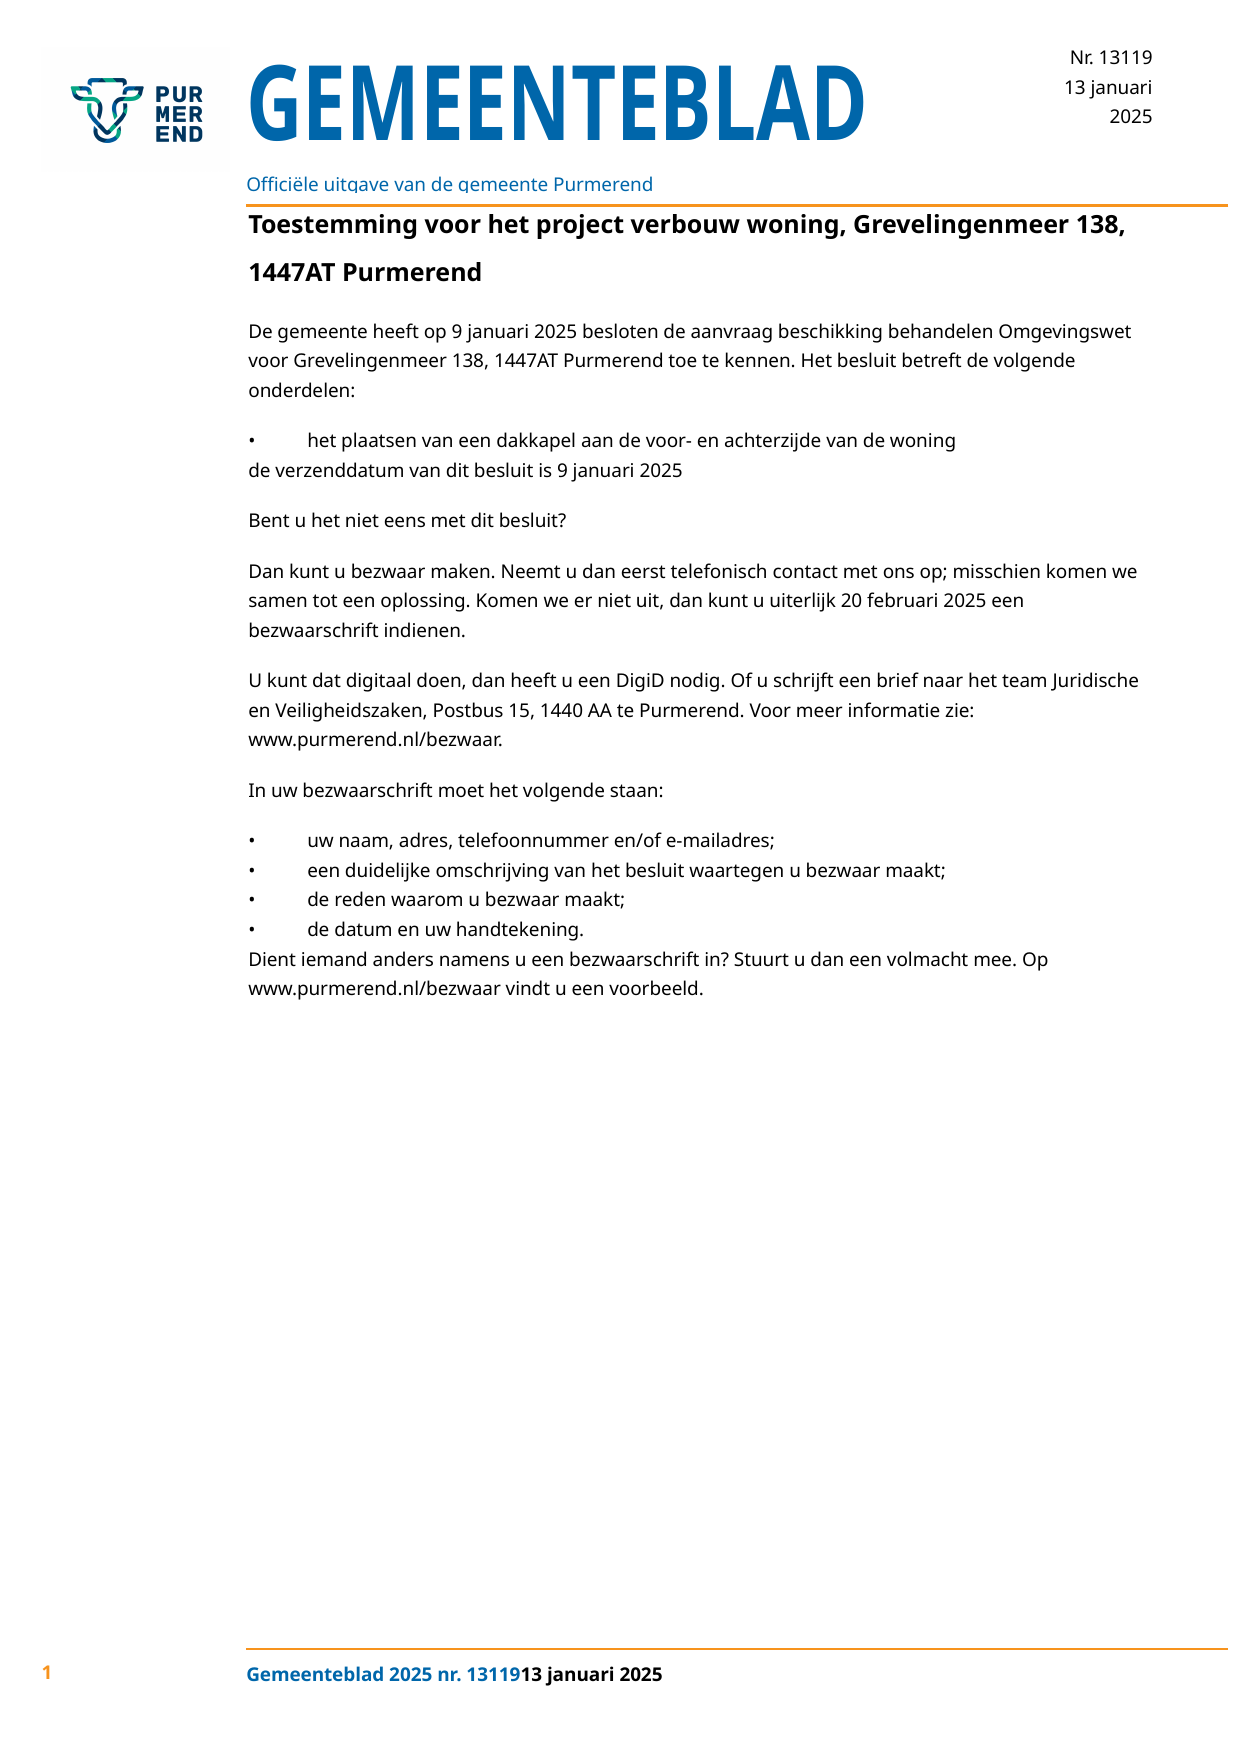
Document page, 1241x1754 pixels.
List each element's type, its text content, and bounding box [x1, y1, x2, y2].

list de reden waarom u bezwaar maakt; [248, 887, 1152, 912]
text Toestemming voor het project verbouw woning, Grevelingenmeer 138, 1447AT Purmerend [248, 207, 1152, 288]
list het plaatsen van een dakkapel aan de voor- en achterzijde van de woning [248, 427, 1152, 453]
picture [41, 47, 231, 172]
list de datum en uw handtekening. [248, 916, 1152, 942]
text In uw bezwaarschrift moet het volgende staan: [248, 777, 1152, 803]
text Bent u het niet eens met dit besluit? [248, 507, 1152, 533]
list uw naam, adres, telefoonnummer en/of e-mailadres; [248, 827, 1152, 853]
text De gemeente heeft op 9 januari 2025 besloten de aanvraag beschikking behandelen Omgevingswet voor Grevelingenmeer 138, 1447AT Purmerend toe te kennen. Het besluit betreft de volgende onderdelen: [248, 318, 1152, 403]
text Dan kunt u bezwaar maken. Neemt u dan eerst telefonisch contact met ons op; misschien komen we samen tot een oplossing. Komen we er niet uit, dan kunt u uiterlijk 20 februari 2025 een bezwaarschrift indienen. [248, 558, 1152, 643]
text de verzenddatum van dit besluit is 9 januari 2025 [248, 457, 1152, 483]
text U kunt dat digitaal doen, dan heeft u een DigiD nodig. Of u schrijft een brief naar het team Juridische en Veiligheidszaken, Postbus 15, 1440 AA te Purmerend. Voor meer informatie zie: www.purmerend.nl/bezwaar. [248, 667, 1152, 752]
list een duidelijke omschrijving van het besluit waartegen u bezwaar maakt; [248, 857, 1152, 883]
text Dient iemand anders namens u een bezwaarschrift in? Stuurt u dan een volmacht mee. Op www.purmerend.nl/bezwaar vindt u een voorbeeld. [248, 946, 1152, 1001]
